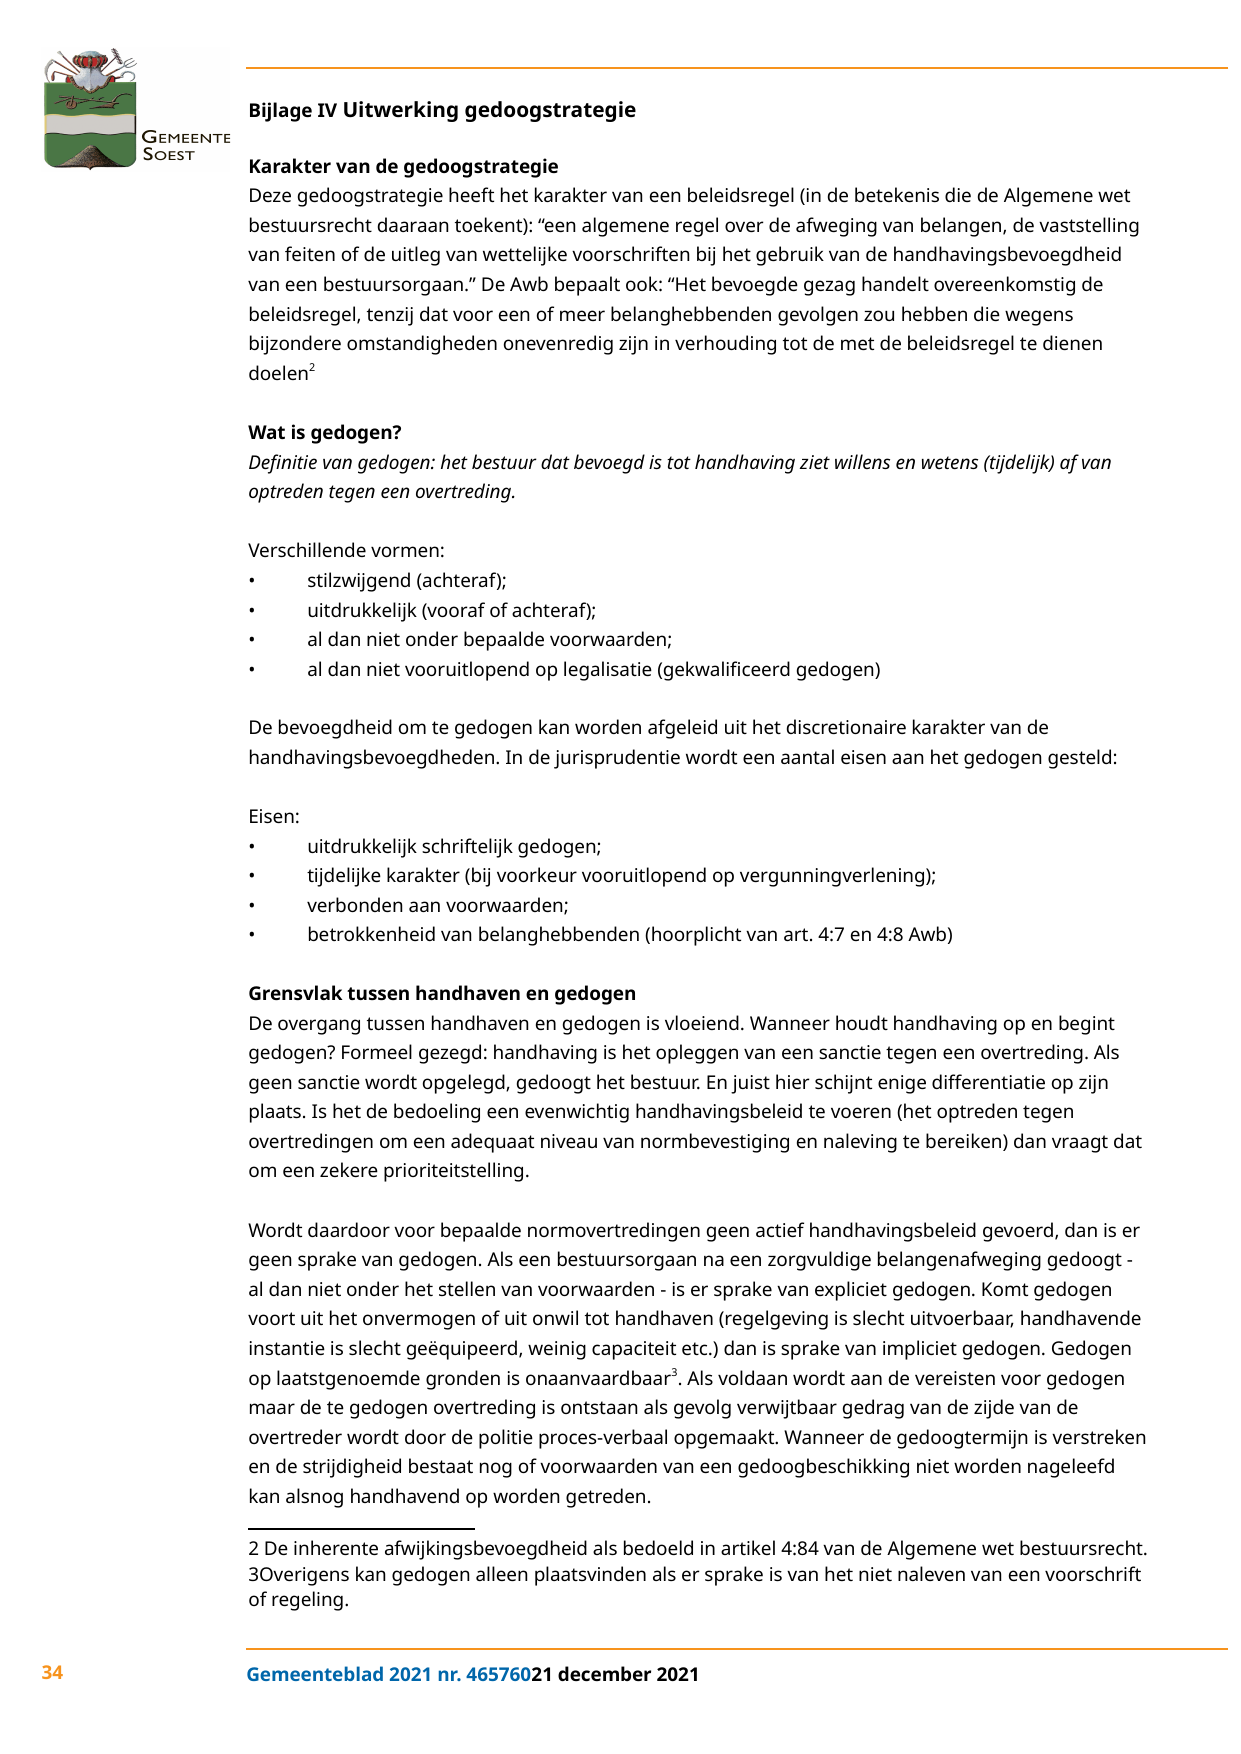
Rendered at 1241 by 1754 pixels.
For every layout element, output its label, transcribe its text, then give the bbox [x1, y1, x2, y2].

text Karakter van de gedoogstrategie [248, 153, 1152, 179]
table_header Eisen: uitdrukkelijk schriftelijk gedogen; tijdelijke karakter (bij voorkeur vooruitlopend op vergunningverlening); verbonden aan voorwaarden; betrokkenheid van belanghebbenden (hoorplicht van art. 4:7 en 4:8 Awb) [248, 803, 1152, 947]
text De inherente afwijkingsbevoegdheid als bedoeld in artikel 4:84 van de Algemene wet bestuursrecht. [248, 1535, 1152, 1561]
picture [41, 47, 231, 172]
text De overgang tussen handhaven en gedogen is vloeiend. Wanneer houdt handhaving op en begint gedogen? Formeel gezegd: handhaving is het opleggen van een sanctie tegen een overtreding. Als geen sanctie wordt opgelegd, gedoogt het bestuur. En juist hier schijnt enige differentiatie op zijn plaats. Is het de bedoeling een evenwichtig handhavingsbeleid te voeren (het optreden tegen overtredingen om een adequaat niveau van normbevestiging en naleving te bereiken) dan vraagt dat om een zekere prioriteitstelling. [248, 1010, 1152, 1183]
text De bevoegdheid om te gedogen kan worden afgeleid uit het discretionaire karakter van de handhavingsbevoegdheden. In de jurisprudentie wordt een aantal eisen aan het gedogen gesteld: [248, 714, 1152, 770]
text Overigens kan gedogen alleen plaatsvinden als er sprake is van het niet naleven van een voorschrift of regeling. [248, 1561, 1152, 1612]
text Grensvlak tussen handhaven en gedogen [248, 980, 1152, 1006]
text Deze gedoogstrategie heeft het karakter van een beleidsregel (in de betekenis die de Algemene wet bestuursrecht daaraan toekent): “een algemene regel over de afweging van belangen, de vaststelling van feiten of de uitleg van wettelijke voorschriften bij het gebruik van de handhavingsbevoegdheid van een bestuursorgaan.” De Awb bepaalt ook: “Het bevoegde gezag handelt overeenkomstig de beleidsregel, tenzij dat voor een of meer belanghebbenden gevolgen zou hebben die wegens bijzondere omstandigheden onevenredig zijn in verhouding tot de met de beleidsregel te dienen doelen [248, 182, 1152, 386]
table_header Definitie van gedogen: het bestuur dat bevoegd is tot handhaving ziet willens en wetens (tijdelijk) af van optreden tegen een overtreding. Verschillende vormen: stilzwijgend (achteraf); uitdrukkelijk (vooraf of achteraf); al dan niet onder bepaalde voorwaarden; al dan niet vooruitlopend op legalisatie (gekwalificeerd gedogen) [248, 449, 1152, 682]
text Wat is gedogen? [248, 419, 1152, 445]
text Bijlage IV Uitwerking gedoogstrategie [248, 95, 1152, 123]
text Wordt daardoor voor bepaalde normovertredingen geen actief handhavingsbeleid gevoerd, dan is er geen sprake van gedogen. Als een bestuursorgaan na een zorgvuldige belangenafweging gedoogt - al dan niet onder het stellen van voorwaarden - is er sprake van expliciet gedogen. Komt gedogen voort uit het onvermogen of uit onwil tot handhaven (regelgeving is slecht uitvoerbaar, handhavende instantie is slecht geëquipeerd, weinig capaciteit etc.) dan is sprake van impliciet gedogen. Gedogen op laatstgenoemde gronden is onaanvaardbaar. Als voldaan wordt aan de vereisten voor gedogen maar de te gedogen overtreding is ontstaan als gevolg verwijtbaar gedrag van de zijde van de overtreder wordt door de politie proces-verbaal opgemaakt. Wanneer de gedoogtermijn is verstreken en de strijdigheid bestaat nog of voorwaarden van een gedoogbeschikking niet worden nageleefd kan alsnog handhavend op worden getreden. [248, 1217, 1152, 1509]
